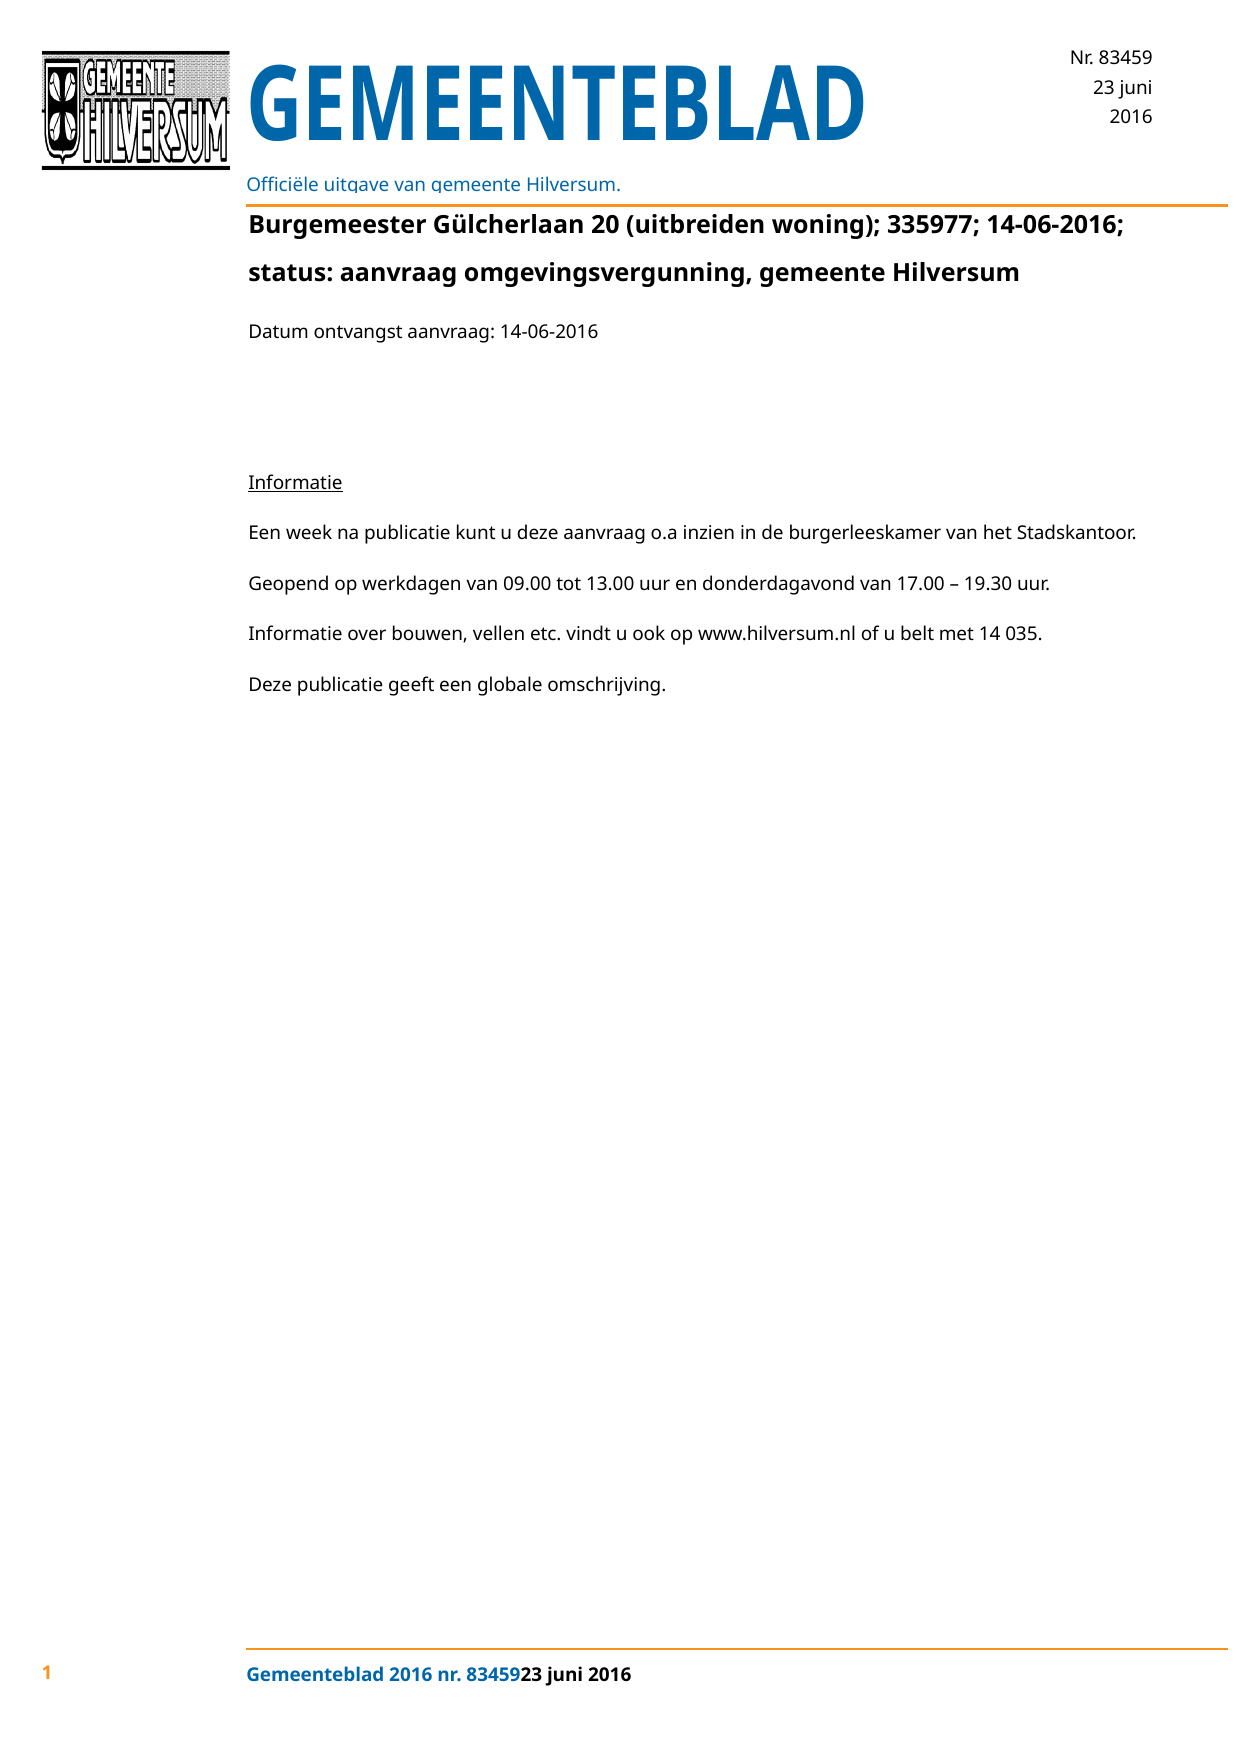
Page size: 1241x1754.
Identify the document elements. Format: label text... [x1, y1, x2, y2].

text Geopend op werkdagen van 09.00 tot 13.00 uur en donderdagavond van 17.00 – 19.30 uur. [248, 570, 1152, 596]
text Deze publicatie geeft een globale omschrijving. [248, 671, 1152, 697]
text Informatie [248, 469, 1152, 495]
text Informatie over bouwen, vellen etc. vindt u ook op www.hilversum.nl of u belt met 14 035. [248, 620, 1152, 646]
text Een week na publicatie kunt u deze aanvraag o.a inzien in de burgerleeskamer van het Stadskantoor. [248, 519, 1152, 545]
text Burgemeester Gülcherlaan 20 (uitbreiden woning); 335977; 14-06-2016; status: aanvraag omgevingsvergunning, gemeente Hilversum [248, 207, 1152, 288]
text Datum ontvangst aanvraag: 14-06-2016 [248, 318, 1152, 344]
picture [41, 47, 231, 172]
